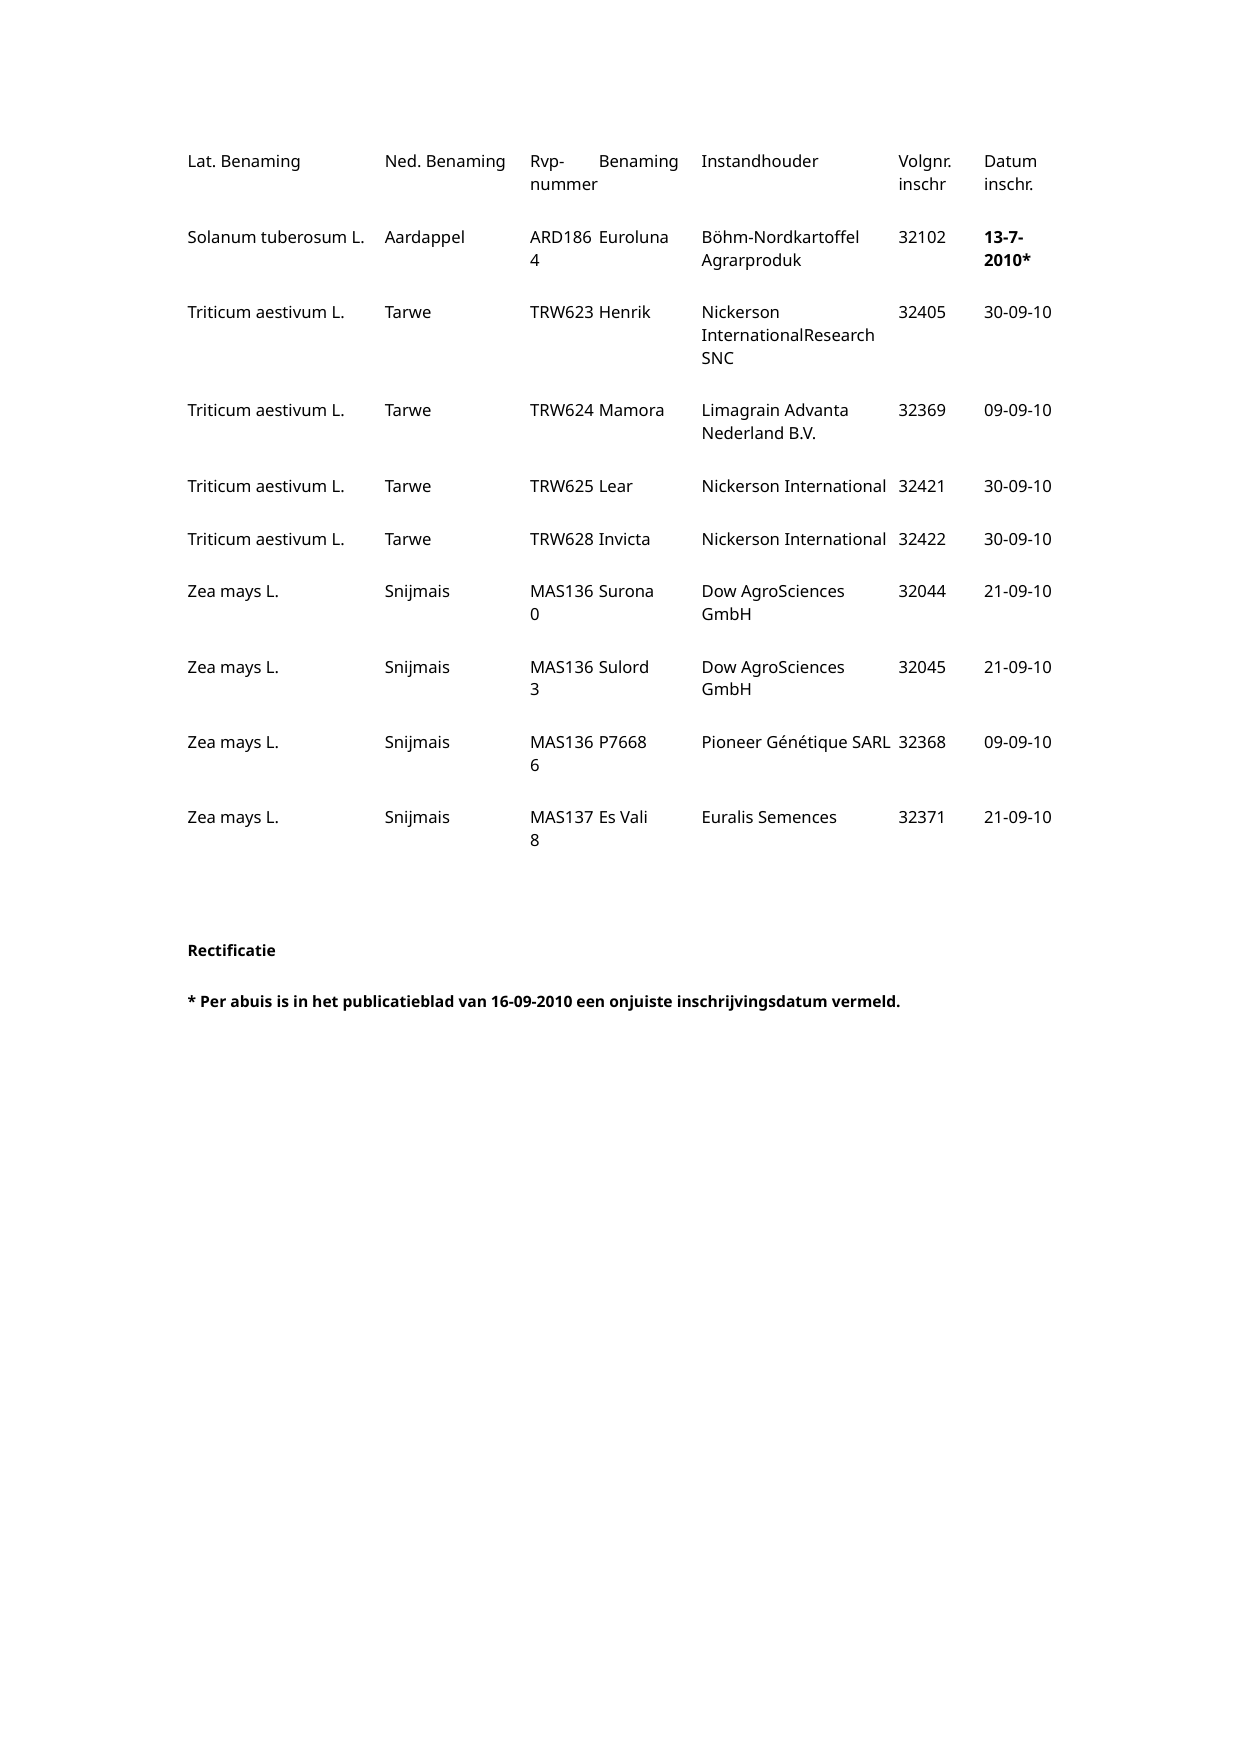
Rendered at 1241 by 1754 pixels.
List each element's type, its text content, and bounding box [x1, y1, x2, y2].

table_cell Dow AgroSciences GmbH [701, 655, 898, 731]
table_header Volgnr. inschr [898, 150, 984, 225]
table_cell 30-09-10 [984, 474, 1053, 527]
table_cell 32371 [898, 806, 984, 881]
table_cell 21-09-10 [984, 806, 1053, 881]
table_cell Tarwe [385, 399, 530, 474]
table_cell 32368 [898, 731, 984, 806]
table_cell Aardappel [385, 225, 530, 301]
table_cell Pioneer Génétique SARL [701, 731, 898, 806]
table_cell MAS1363 [530, 655, 598, 731]
table_cell Triticum aestivum L. [188, 527, 384, 580]
table_cell Tarwe [385, 301, 530, 399]
text * Per abuis is in het publicatieblad van 16-09-2010 een onjuiste inschrijvingsdatum vermeld. [187, 991, 1053, 1012]
table_cell Dow AgroSciences GmbH [701, 580, 898, 655]
table_cell Es Vali [599, 806, 701, 881]
table_cell 13-7-2010* [984, 225, 1053, 301]
table_header Benaming [599, 150, 701, 225]
table_cell 21-09-10 [984, 655, 1053, 731]
table_cell 32044 [898, 580, 984, 655]
table_cell Zea mays L. [188, 731, 384, 806]
table_cell Triticum aestivum L. [188, 399, 384, 474]
table_cell TRW623 [530, 301, 598, 399]
table_cell Nickerson InternationalResearch SNC [701, 301, 898, 399]
table_cell Lear [599, 474, 701, 527]
table_cell Zea mays L. [188, 655, 384, 731]
table_cell 32045 [898, 655, 984, 731]
table_cell Nickerson International [701, 527, 898, 580]
table_cell 32421 [898, 474, 984, 527]
table_header Instandhouder [701, 150, 898, 225]
table_cell Snijmais [385, 731, 530, 806]
table_cell 30-09-10 [984, 301, 1053, 399]
table_cell 32369 [898, 399, 984, 474]
table_cell TRW624 [530, 399, 598, 474]
table_cell 32102 [898, 225, 984, 301]
table_cell Zea mays L. [188, 806, 384, 881]
table_cell Zea mays L. [188, 580, 384, 655]
table_cell Triticum aestivum L. [188, 301, 384, 399]
table_cell Tarwe [385, 474, 530, 527]
table_cell Tarwe [385, 527, 530, 580]
table_cell MAS1366 [530, 731, 598, 806]
table_cell Böhm-Nordkartoffel Agrarproduk [701, 225, 898, 301]
table_cell 09-09-10 [984, 731, 1053, 806]
table_cell 21-09-10 [984, 580, 1053, 655]
table_cell ARD1864 [530, 225, 598, 301]
table_cell MAS1360 [530, 580, 598, 655]
text Rectificatie [187, 940, 1053, 961]
table_cell Euralis Semences [701, 806, 898, 881]
table_cell Triticum aestivum L. [188, 474, 384, 527]
table_cell P7668 [599, 731, 701, 806]
table_header Lat. Benaming [188, 150, 384, 225]
table_cell MAS1378 [530, 806, 598, 881]
table_cell TRW628 [530, 527, 598, 580]
table_cell 09-09-10 [984, 399, 1053, 474]
table_cell Snijmais [385, 580, 530, 655]
table_cell Henrik [599, 301, 701, 399]
table_cell Invicta [599, 527, 701, 580]
table_cell 32422 [898, 527, 984, 580]
table_cell 30-09-10 [984, 527, 1053, 580]
table_header Rvp-nummer [530, 150, 598, 225]
table_cell TRW625 [530, 474, 598, 527]
table_cell Limagrain Advanta Nederland B.V. [701, 399, 898, 474]
table_cell Sulord [599, 655, 701, 731]
table_header Ned. Benaming [385, 150, 530, 225]
table_cell Mamora [599, 399, 701, 474]
table_cell Surona [599, 580, 701, 655]
table_cell Snijmais [385, 655, 530, 731]
table_cell Nickerson International [701, 474, 898, 527]
table_header Datum inschr. [984, 150, 1053, 225]
table_cell Snijmais [385, 806, 530, 881]
table_cell Euroluna [599, 225, 701, 301]
table_cell Solanum tuberosum L. [188, 225, 384, 301]
table_cell 32405 [898, 301, 984, 399]
